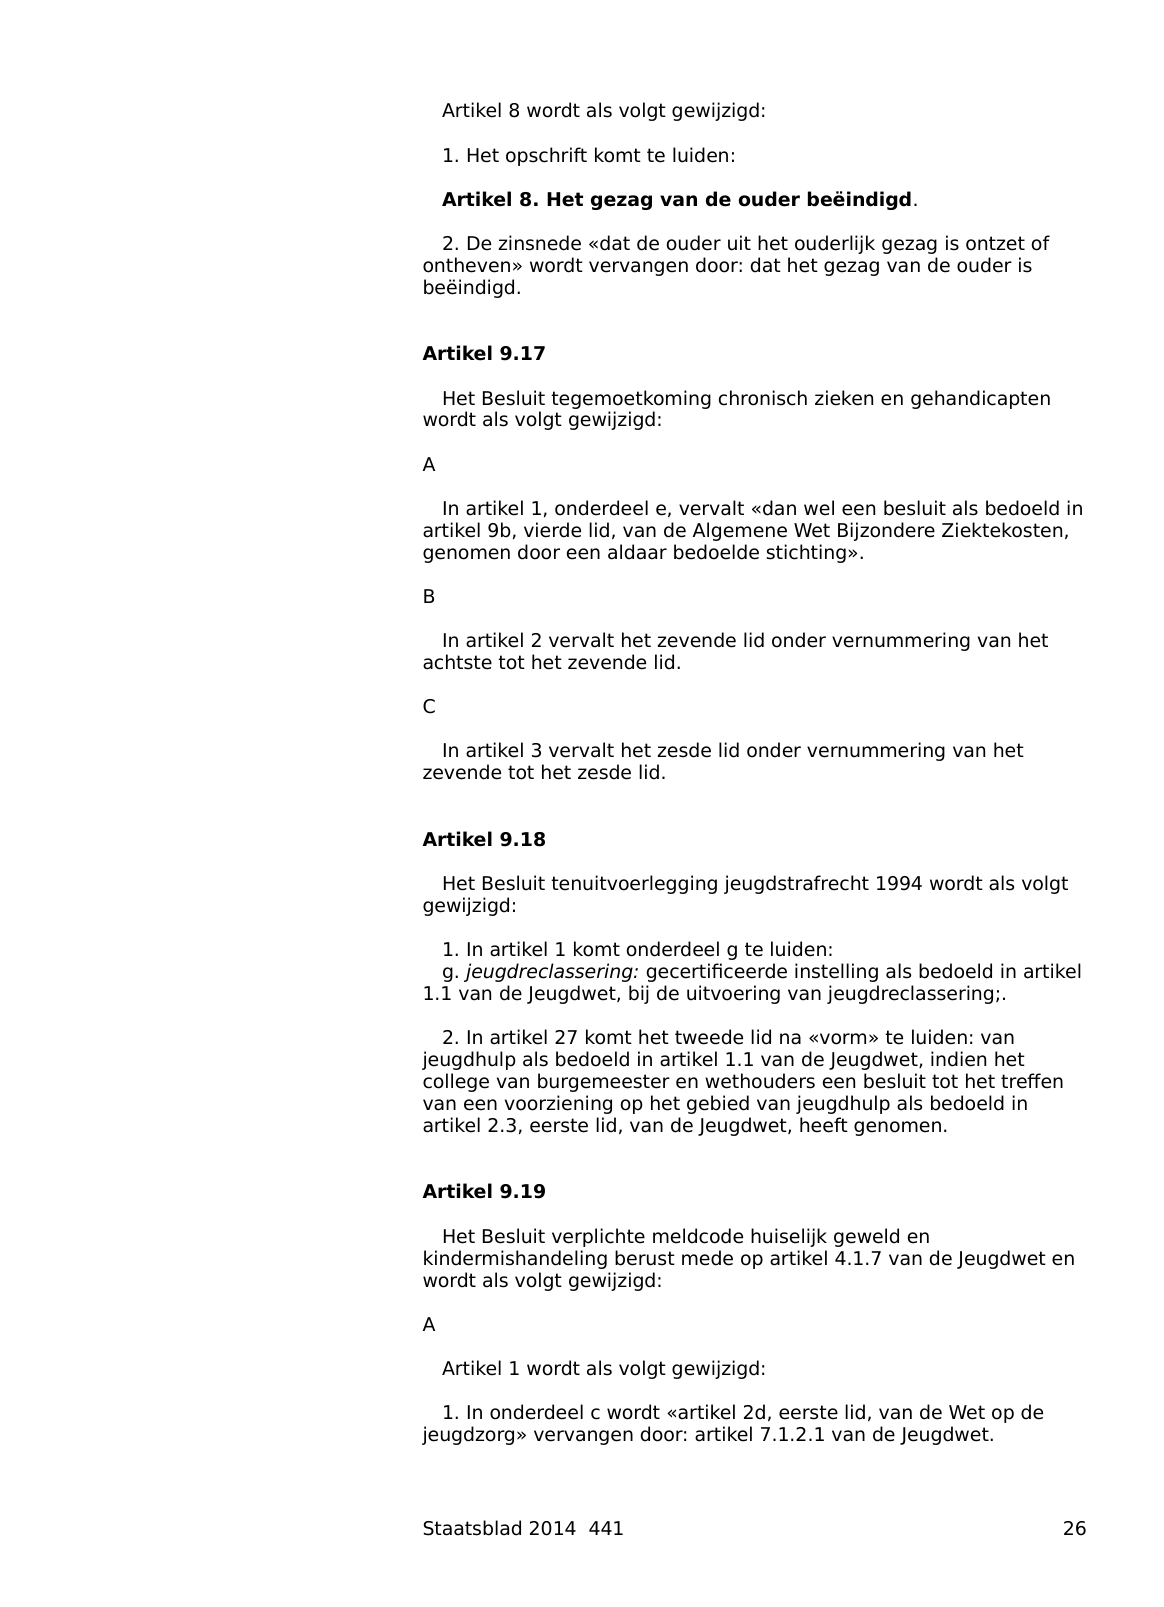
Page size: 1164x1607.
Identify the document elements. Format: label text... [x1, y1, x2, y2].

subtitle Artikel 9.17 [422, 343, 1087, 365]
text Het Besluit tegemoetkoming chronisch zieken en gehandicapten wordt als volgt gewijzigd: [422, 387, 1087, 431]
text In artikel 2 vervalt het zevende lid onder vernummering van het achtste tot het zevende lid. [422, 630, 1087, 674]
text A [422, 1314, 1087, 1336]
text Artikel 8 wordt als volgt gewijzigd: [422, 100, 1087, 122]
text In artikel 3 vervalt het zesde lid onder vernummering van het zevende tot het zesde lid. [422, 740, 1087, 784]
text C [422, 696, 1087, 718]
subtitle Artikel 9.18 [422, 829, 1087, 851]
text 1. In artikel 1 komt onderdeel g te luiden: [422, 939, 1087, 961]
text 2. De zinsnede «dat de ouder uit het ouderlijk gezag is ontzet of ontheven» wordt vervangen door: dat het gezag van de ouder is beëindigd. [422, 233, 1087, 299]
text B [422, 586, 1087, 608]
text 2. In artikel 27 komt het tweede lid na «vorm» te luiden: van jeugdhulp als bedoeld in artikel 1.1 van de Jeugdwet, indien het college van burgemeester en wethouders een besluit tot het treffen van een voorziening op het gebied van jeugdhulp als bedoeld in artikel 2.3, eerste lid, van de Jeugdwet, heeft genomen. [422, 1027, 1087, 1137]
text Het Besluit verplichte meldcode huiselijk geweld en kindermishandeling berust mede op artikel 4.1.7 van de Jeugdwet en wordt als volgt gewijzigd: [422, 1226, 1087, 1291]
text Artikel 1 wordt als volgt gewijzigd: [422, 1358, 1087, 1380]
text In artikel 1, onderdeel e, vervalt «dan wel een besluit als bedoeld in artikel 9b, vierde lid, van de Algemene Wet Bijzondere Ziektekosten, genomen door een aldaar bedoelde stichting». [422, 498, 1087, 564]
text g. jeugdreclassering: gecertificeerde instelling als bedoeld in artikel 1.1 van de Jeugdwet, bij de uitvoering van jeugdreclassering;. [422, 961, 1087, 1005]
text Artikel 8. Het gezag van de ouder beëindigd. [422, 189, 1087, 211]
text A [422, 453, 1087, 476]
text 1. Het opschrift komt te luiden: [422, 144, 1087, 167]
subtitle Artikel 9.19 [422, 1181, 1087, 1203]
text Het Besluit tenuitvoerlegging jeugdstrafrecht 1994 wordt als volgt gewijzigd: [422, 873, 1087, 917]
text 1. In onderdeel c wordt «artikel 2d, eerste lid, van de Wet op de jeugdzorg» vervangen door: artikel 7.1.2.1 van de Jeugdwet. [422, 1402, 1087, 1446]
